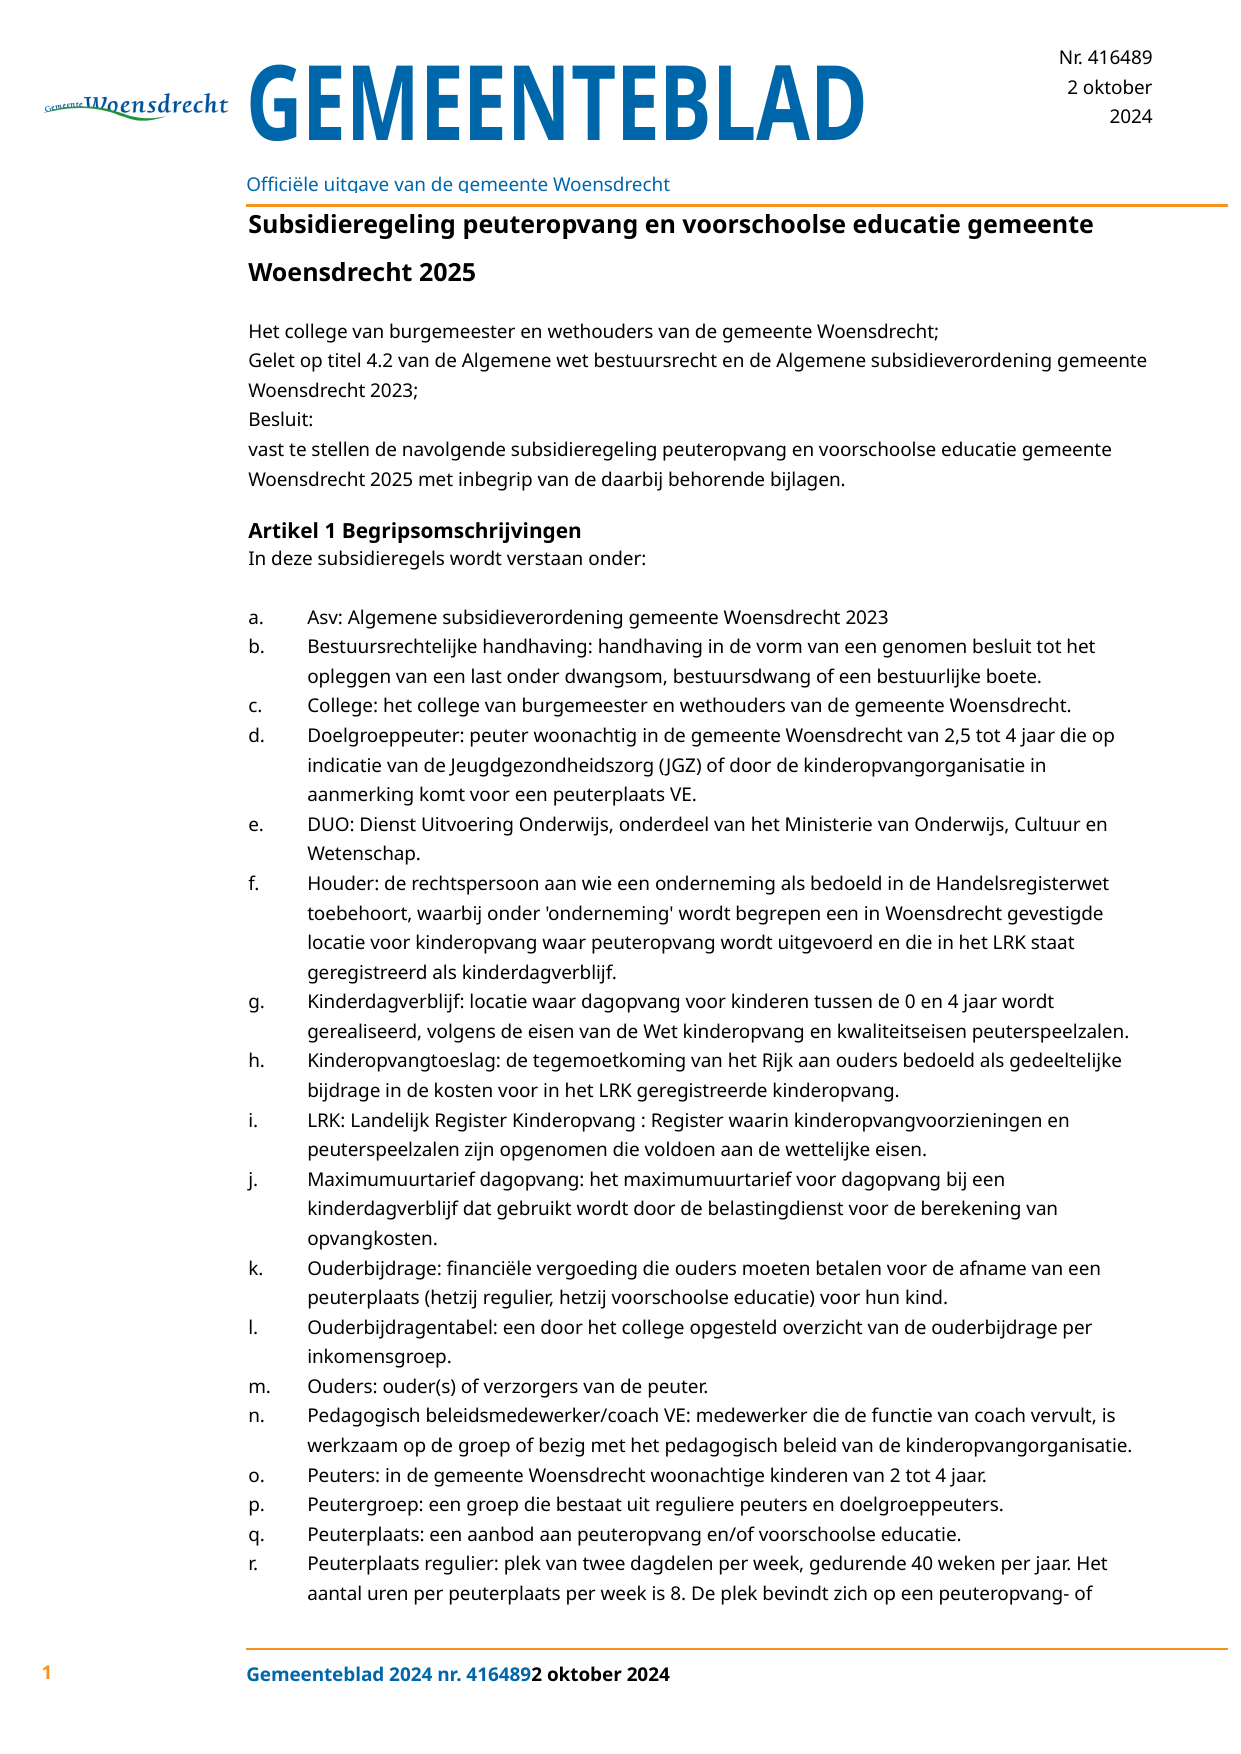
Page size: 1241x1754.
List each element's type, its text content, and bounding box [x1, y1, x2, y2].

text Subsidieregeling peuteropvang en voorschoolse educatie gemeente Woensdrecht 2025 [248, 207, 1152, 288]
list Houder: de rechtspersoon aan wie een onderneming als bedoeld in de Handelsregisterwet toebehoort, waarbij onder 'onderneming' wordt begrepen een in Woensdrecht gevestigde locatie voor kinderopvang waar peuteropvang wordt uitgevoerd en die in het LRK staat geregistreerd als kinderdagverblijf. [248, 870, 1152, 984]
text In deze subsidieregels wordt verstaan onder: [248, 545, 1152, 570]
list Ouders: ouder(s) of verzorgers van de peuter. [248, 1373, 1152, 1399]
list Maximumuurtarief dagopvang: het maximumuurtarief voor dagopvang bij een kinderdagverblijf dat gebruikt wordt door de belastingdienst voor de berekening van opvangkosten. [248, 1166, 1152, 1251]
list Asv: Algemene subsidieverordening gemeente Woensdrecht 2023 [248, 604, 1152, 629]
list LRK: Landelijk Register Kinderopvang : Register waarin kinderopvangvoorzieningen en peuterspeelzalen zijn opgenomen die voldoen aan de wettelijke eisen. [248, 1107, 1152, 1162]
list Doelgroeppeuter: peuter woonachtig in de gemeente Woensdrecht van 2,5 tot 4 jaar die op indicatie van de Jeugdgezondheidszorg (JGZ) of door de kinderopvangorganisatie in aanmerking komt voor een peuterplaats VE. [248, 722, 1152, 807]
list College: het college van burgemeester en wethouders van de gemeente Woensdrecht. [248, 693, 1152, 718]
list Ouderbijdrage: financiële vergoeding die ouders moeten betalen voor de afname van een peuterplaats (hetzij regulier, hetzij voorschoolse educatie) voor hun kind. [248, 1255, 1152, 1310]
text vast te stellen de navolgende subsidieregeling peuteropvang en voorschoolse educatie gemeente Woensdrecht 2025 met inbegrip van de daarbij behorende bijlagen. [248, 436, 1152, 492]
list Peuterplaats regulier: plek van twee dagdelen per week, gedurende 40 weken per jaar. Het aantal uren per peuterplaats per week is 8. De plek bevindt zich op een peuteropvang- of [248, 1551, 1152, 1606]
text Gelet op titel 4.2 van de Algemene wet bestuursrecht en de Algemene subsidieverordening gemeente Woensdrecht 2023; [248, 347, 1152, 403]
list Kinderopvangtoeslag: de tegemoetkoming van het Rijk aan ouders bedoeld als gedeeltelijke bijdrage in de kosten voor in het LRK geregistreerde kinderopvang. [248, 1048, 1152, 1103]
list Pedagogisch beleidsmedewerker/coach VE: medewerker die de functie van coach vervult, is werkzaam op de groep of bezig met het pedagogisch beleid van de kinderopvangorganisatie. [248, 1403, 1152, 1458]
list Peutergroep: een groep die bestaat uit reguliere peuters en doelgroeppeuters. [248, 1491, 1152, 1517]
list Ouderbijdragentabel: een door het college opgesteld overzicht van de ouderbijdrage per inkomensgroep. [248, 1314, 1152, 1369]
list Peuterplaats: een aanbod aan peuteropvang en/of voorschoolse educatie. [248, 1521, 1152, 1547]
list Bestuursrechtelijke handhaving: handhaving in de vorm van een genomen besluit tot het opleggen van een last onder dwangsom, bestuursdwang of een bestuurlijke boete. [248, 633, 1152, 689]
list Kinderdagverblijf: locatie waar dagopvang voor kinderen tussen de 0 en 4 jaar wordt gerealiseerd, volgens de eisen van de Wet kinderopvang en kwaliteitseisen peuterspeelzalen. [248, 988, 1152, 1044]
text Besluit: [248, 407, 1152, 432]
list DUO: Dienst Uitvoering Onderwijs, onderdeel van het Ministerie van Onderwijs, Cultuur en Wetenschap. [248, 811, 1152, 866]
list Peuters: in de gemeente Woensdrecht woonachtige kinderen van 2 tot 4 jaar. [248, 1462, 1152, 1487]
text Artikel 1 Begripsomschrijvingen [248, 516, 1152, 545]
text Het college van burgemeester en wethouders van de gemeente Woensdrecht; [248, 318, 1152, 344]
picture [41, 47, 231, 172]
